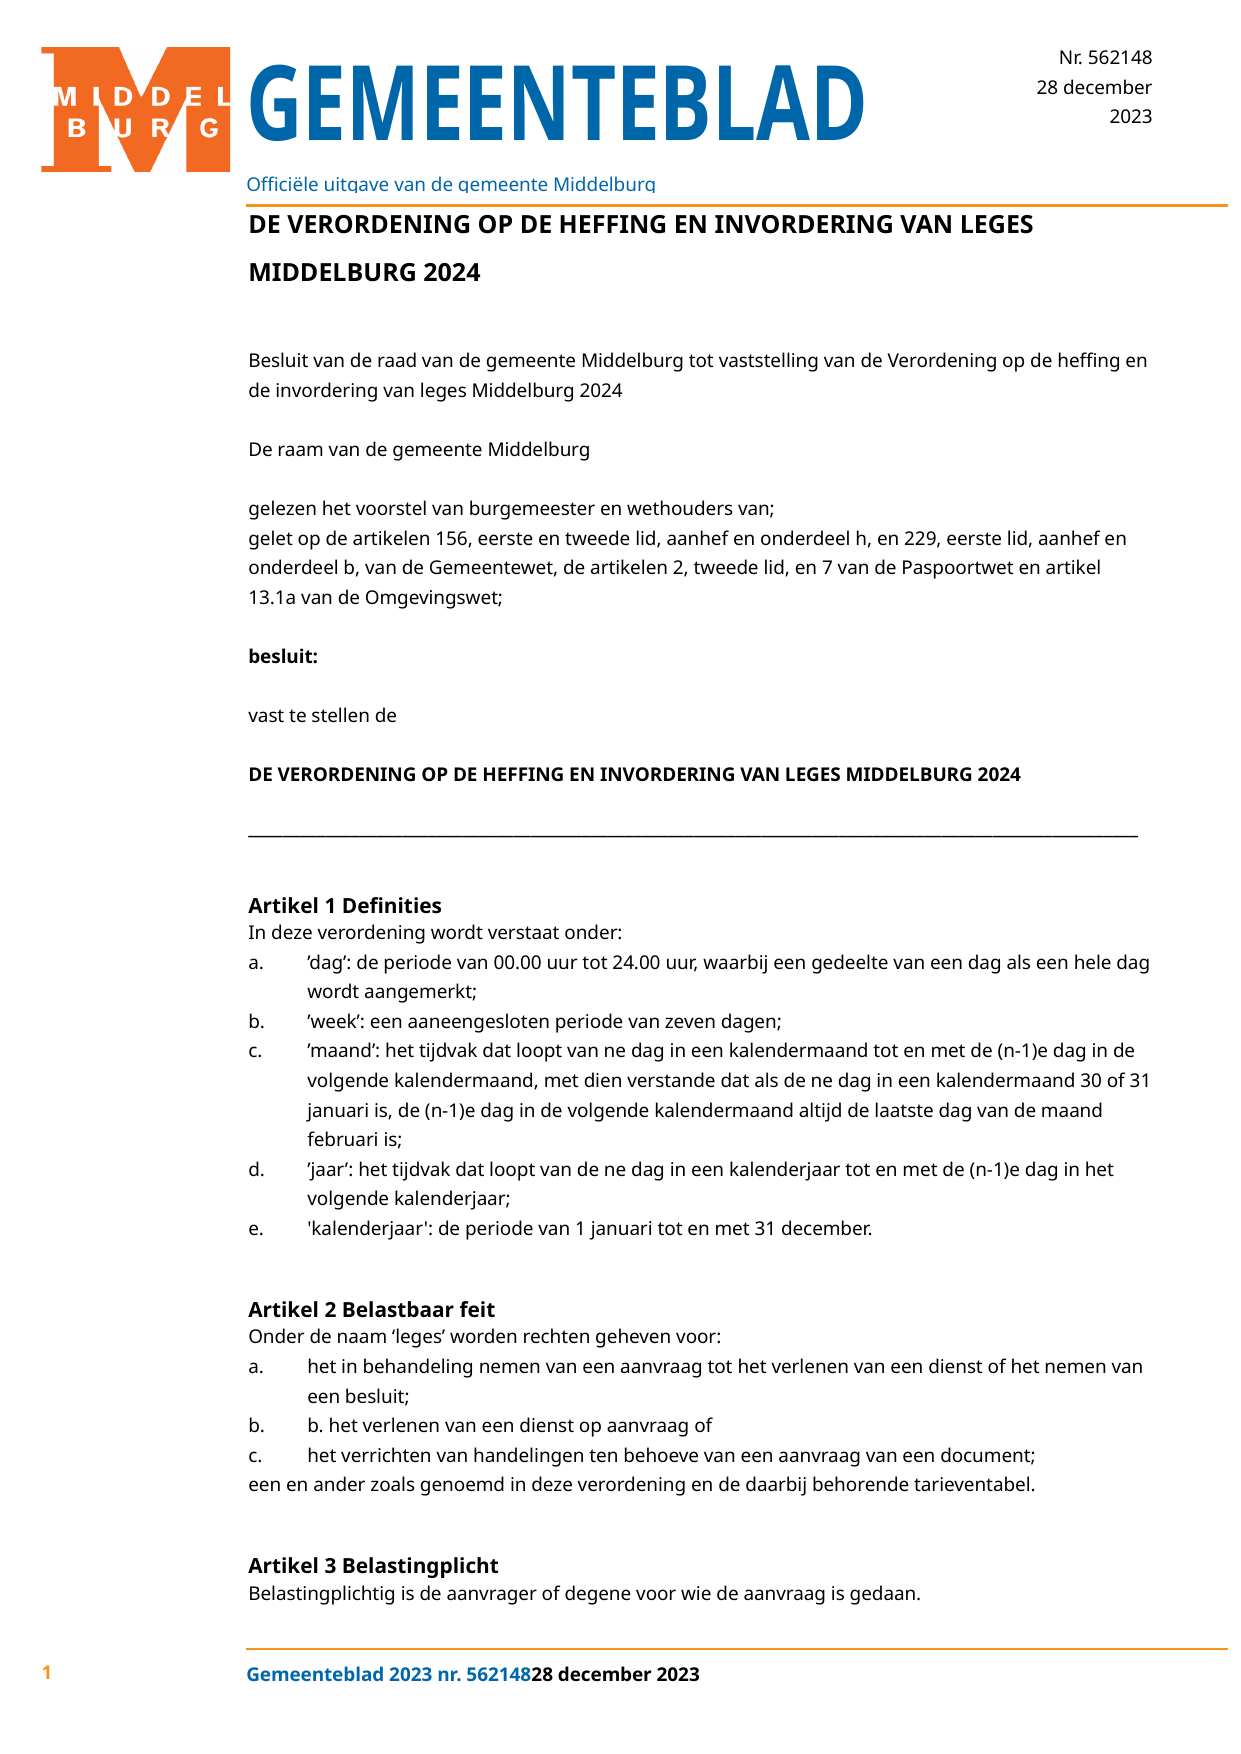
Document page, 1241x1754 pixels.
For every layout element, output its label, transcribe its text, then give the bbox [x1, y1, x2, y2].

list ’dag’: de periode van 00.00 uur tot 24.00 uur, waarbij een gedeelte van een dag als een hele dag wordt aangemerkt; [248, 949, 1152, 1004]
list ’maand’: het tijdvak dat loopt van ne dag in een kalendermaand tot en met de (n-1)e dag in de volgende kalendermaand, met dien verstande dat als de ne dag in een kalendermaand 30 of 31 januari is, de (n-1)e dag in de volgende kalendermaand altijd de laatste dag van de maand februari is; [248, 1038, 1152, 1152]
text Artikel 1 Definities [248, 891, 1152, 919]
text DE VERORDENING OP DE HEFFING EN INVORDERING VAN LEGES MIDDELBURG 2024 [248, 762, 1152, 787]
text gelet op de artikelen 156, eerste en tweede lid, aanhef en onderdeel h, en 229, eerste lid, aanhef en onderdeel b, van de Gemeentewet, de artikelen 2, tweede lid, en 7 van de Paspoortwet en artikel 13.1a van de Omgevingswet; [248, 525, 1152, 610]
list het verrichten van handelingen ten behoeve van een aanvraag van een document; [248, 1442, 1152, 1468]
text ________________________________________________________________________________________________________ [248, 812, 1152, 841]
text Artikel 3 Belastingplicht [248, 1552, 1152, 1580]
list ’jaar’: het tijdvak dat loopt van de ne dag in een kalenderjaar tot en met de (n-1)e dag in het volgende kalenderjaar; [248, 1156, 1152, 1211]
text De raam van de gemeente Middelburg [248, 436, 1152, 462]
text besluit: [248, 643, 1152, 669]
list ’week’: een aaneengesloten periode van zeven dagen; [248, 1008, 1152, 1034]
text DE VERORDENING OP DE HEFFING EN INVORDERING VAN LEGES MIDDELBURG 2024 [248, 207, 1152, 288]
list 'kalenderjaar': de periode van 1 januari tot en met 31 december. [248, 1215, 1152, 1241]
text een en ander zoals genoemd in deze verordening en de daarbij behorende tarieventabel. [248, 1472, 1152, 1497]
list het in behandeling nemen van een aanvraag tot het verlenen van een dienst of het nemen van een besluit; [248, 1353, 1152, 1408]
text Besluit van de raad van de gemeente Middelburg tot vaststelling van de Verordening op de heffing en de invordering van leges Middelburg 2024 [248, 347, 1152, 403]
text In deze verordening wordt verstaat onder: [248, 919, 1152, 945]
text gelezen het voorstel van burgemeester en wethouders van; [248, 495, 1152, 521]
list b. het verlenen van een dienst op aanvraag of [248, 1412, 1152, 1438]
text Onder de naam ‘leges’ worden rechten geheven voor: [248, 1324, 1152, 1349]
picture [41, 47, 231, 172]
text Belastingplichtig is de aanvrager of degene voor wie de aanvraag is gedaan. [248, 1580, 1152, 1606]
text Artikel 2 Belastbaar feit [248, 1295, 1152, 1324]
text vast te stellen de [248, 702, 1152, 728]
